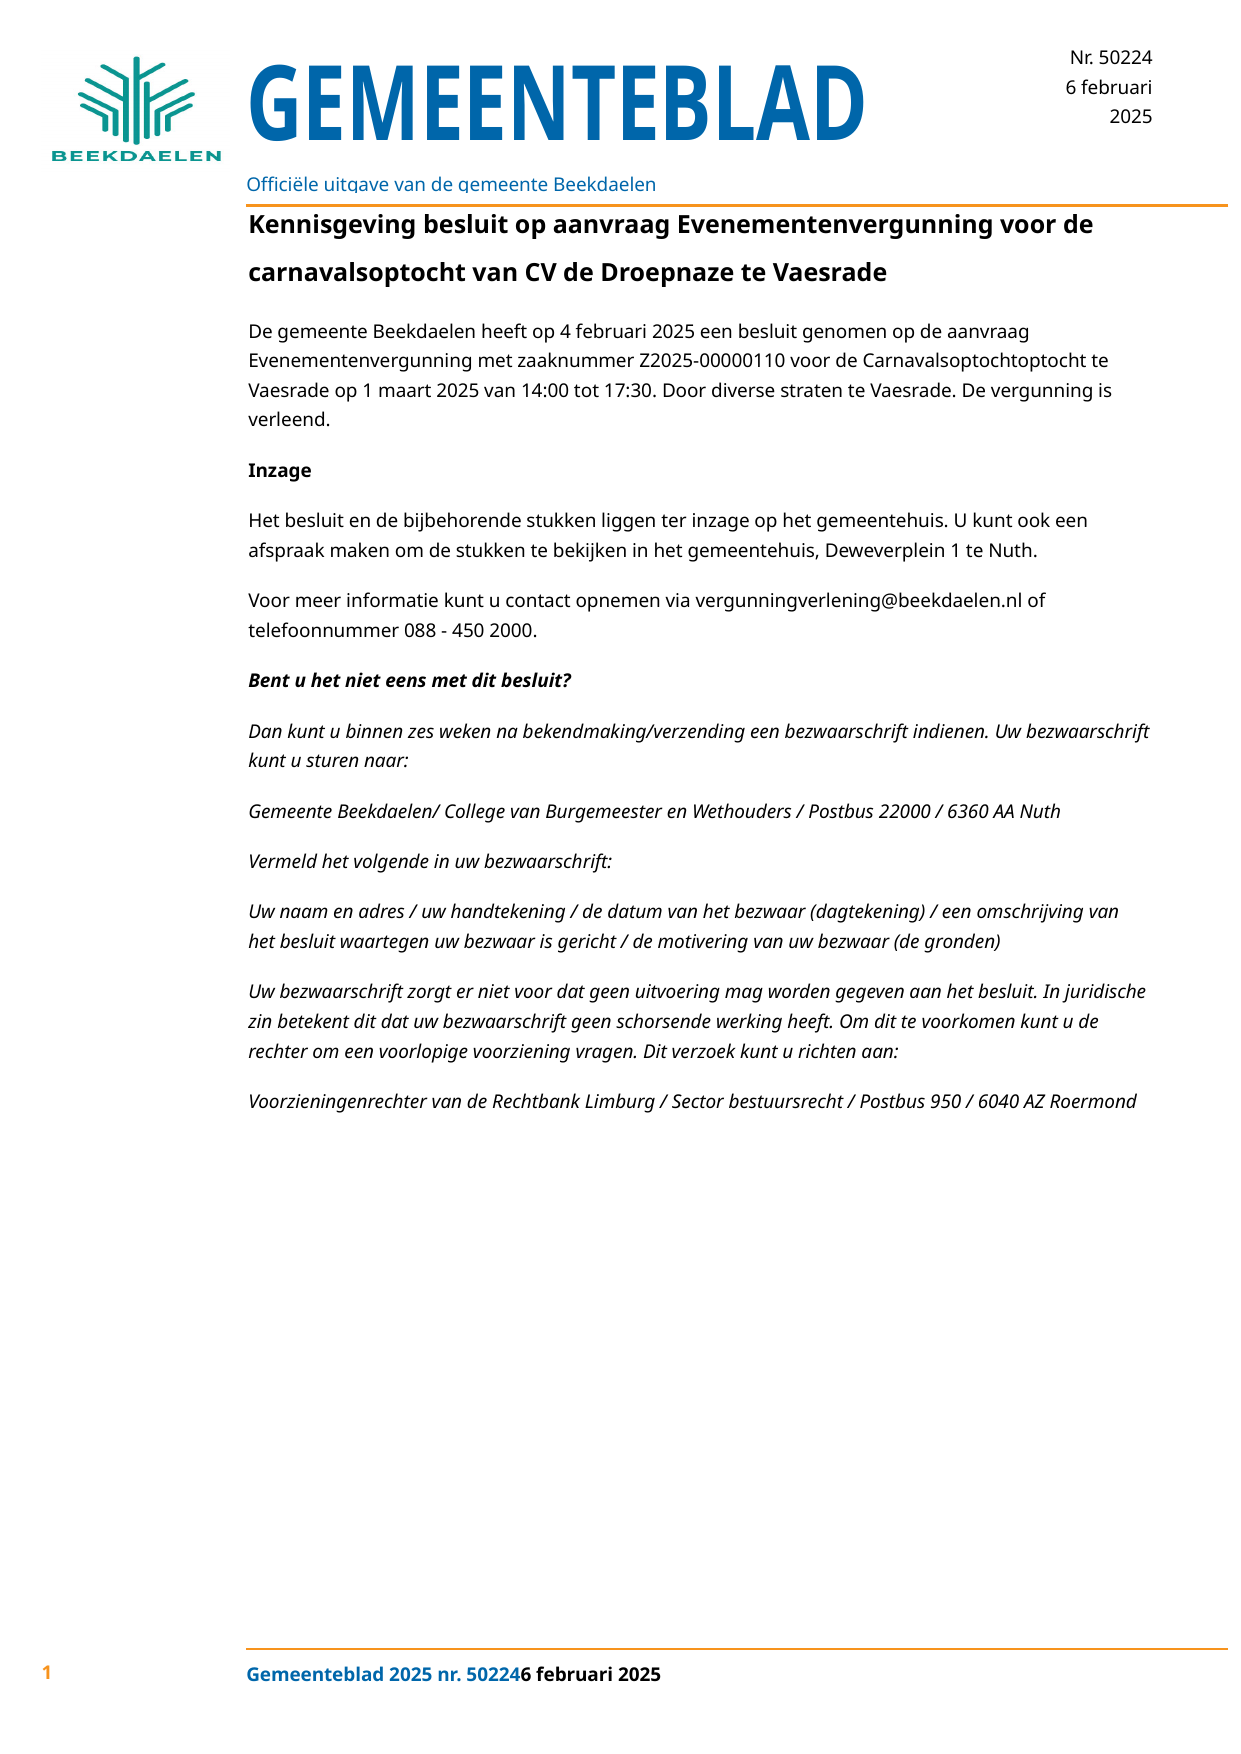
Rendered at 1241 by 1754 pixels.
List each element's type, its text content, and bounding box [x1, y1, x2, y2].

text Gemeente Beekdaelen/ College van Burgemeester en Wethouders / Postbus 22000 / 6360 AA Nuth [248, 798, 1152, 824]
picture [41, 47, 231, 172]
text Voor meer informatie kunt u contact opnemen via vergunningverlening@beekdaelen.nl of telefoonnummer 088 - 450 2000. [248, 587, 1152, 643]
text Uw naam en adres / uw handtekening / de datum van het bezwaar (dagtekening) / een omschrijving van het besluit waartegen uw bezwaar is gericht / de motivering van uw bezwaar (de gronden) [248, 899, 1152, 954]
text Het besluit en de bijbehorende stukken liggen ter inzage op het gemeentehuis. U kunt ook een afspraak maken om de stukken te bekijken in het gemeentehuis, Deweverplein 1 te Nuth. [248, 507, 1152, 563]
text Uw bezwaarschrift zorgt er niet voor dat geen uitvoering mag worden gegeven aan het besluit. In juridische zin betekent dit dat uw bezwaarschrift geen schorsende werking heeft. Om dit te voorkomen kunt u de rechter om een voorlopige voorziening vragen. Dit verzoek kunt u richten aan: [248, 979, 1152, 1064]
text Dan kunt u binnen zes weken na bekendmaking/verzending een bezwaarschrift indienen. Uw bezwaarschrift kunt u sturen naar: [248, 718, 1152, 773]
text De gemeente Beekdaelen heeft op 4 februari 2025 een besluit genomen op de aanvraag Evenementenvergunning met zaaknummer Z2025-00000110 voor de Carnavalsoptochtoptocht te Vaesrade op 1 maart 2025 van 14:00 tot 17:30. Door diverse straten te Vaesrade. De vergunning is verleend. [248, 318, 1152, 432]
text Vermeld het volgende in uw bezwaarschrift: [248, 848, 1152, 874]
text Voorzieningenrechter van de Rechtbank Limburg / Sector bestuursrecht / Postbus 950 / 6040 AZ Roermond [248, 1088, 1152, 1114]
text Bent u het niet eens met dit besluit? [248, 667, 1152, 693]
text Kennisgeving besluit op aanvraag Evenementenvergunning voor de carnavalsoptocht van CV de Droepnaze te Vaesrade [248, 207, 1152, 288]
text Inzage [248, 457, 1152, 483]
